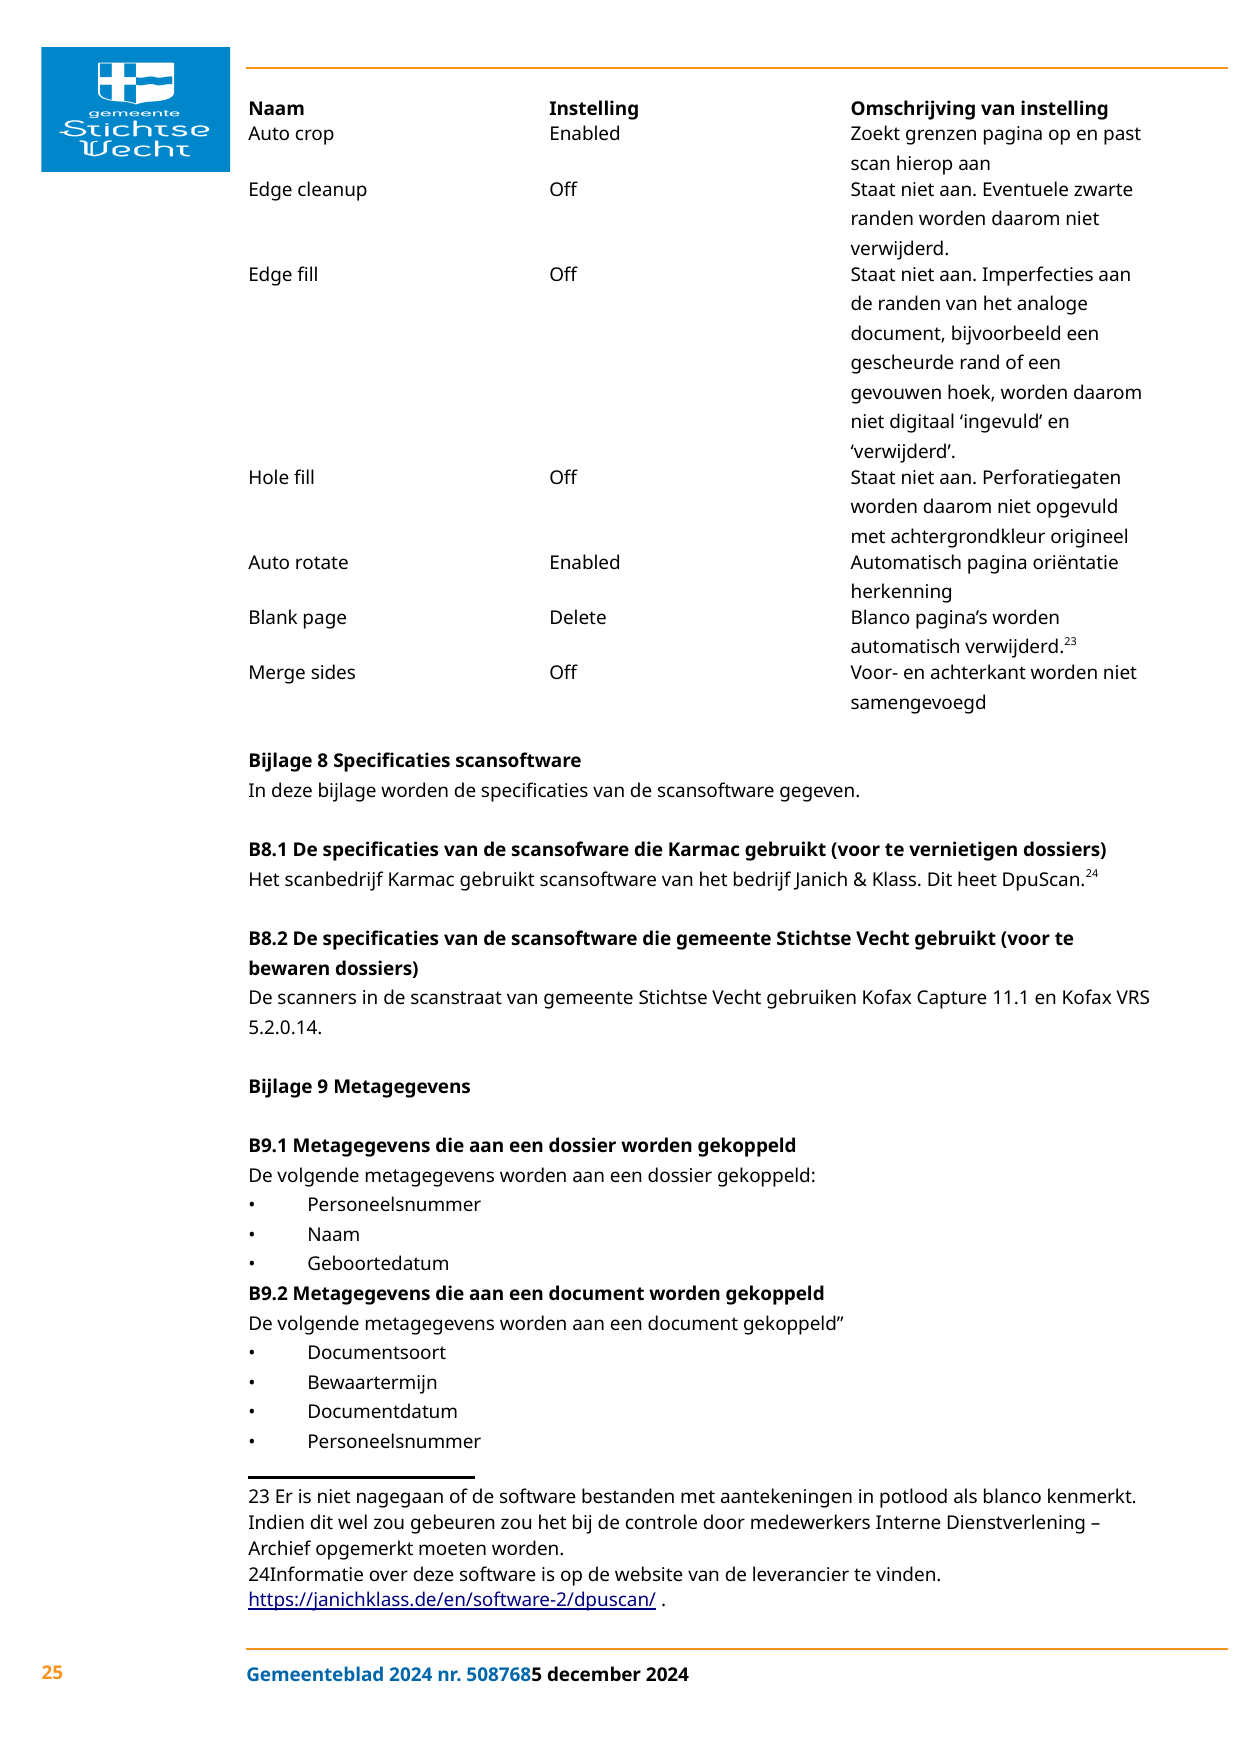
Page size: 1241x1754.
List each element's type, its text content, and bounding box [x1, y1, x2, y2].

list Personeelsnummer [248, 1428, 1152, 1454]
list Bewaartermijn [248, 1369, 1152, 1394]
list Documentsoort [248, 1339, 1152, 1365]
text Informatie over deze software is op de website van de leverancier te vinden. https://janichklass.de/en/software-2/dpuscan/ . [248, 1561, 1152, 1612]
table_cell Blank page [248, 604, 549, 659]
list Documentdatum [248, 1398, 1152, 1424]
picture [99, 63, 135, 101]
picture [137, 63, 174, 103]
text Het scanbedrijf Karmac gebruikt scansoftware van het bedrijf Janich & Klass. Dit heet DpuScan. [248, 866, 1152, 892]
table_cell Off [549, 660, 850, 715]
text De volgende metagegevens worden aan een document gekoppeld” [248, 1310, 1152, 1335]
text B8.2 De specificaties van de scansoftware die gemeente Stichtse Vecht gebruikt (voor te bewaren dossiers) [248, 925, 1152, 980]
list Geboortedatum [248, 1251, 1152, 1276]
table_cell Auto crop [248, 121, 549, 176]
table_cell Merge sides [248, 660, 549, 715]
table_cell Hole fill [248, 464, 549, 549]
text In deze bijlage worden de specificaties van de scansoftware gegeven. [248, 777, 1152, 803]
text De scanners in de scanstraat van gemeente Stichtse Vecht gebruiken Kofax Capture 11.1 en Kofax VRS 5.2.0.14. [248, 984, 1152, 1039]
table_cell Enabled [549, 549, 850, 604]
table_cell Blanco pagina’s worden automatisch verwijderd. [850, 604, 1152, 659]
table_cell Staat niet aan. Imperfecties aan de randen van het analoge document, bijvoorbeeld een gescheurde rand of een gevouwen hoek, worden daarom niet digitaal ‘ingevuld’ en ‘verwijderd’. [850, 261, 1152, 464]
table_cell Off [549, 261, 850, 464]
text Bijlage 8 Specificaties scansoftware [248, 748, 1152, 773]
table_cell Delete [549, 604, 850, 659]
table_cell Voor- en achterkant worden niet samengevoegd [850, 660, 1152, 715]
table_cell Edge cleanup [248, 176, 549, 261]
text B9.2 Metagegevens die aan een document worden gekoppeld [248, 1280, 1152, 1306]
text B9.1 Metagegevens die aan een dossier worden gekoppeld [248, 1132, 1152, 1158]
table_cell Staat niet aan. Perforatiegaten worden daarom niet opgevuld met achtergrondkleur origineel [850, 464, 1152, 549]
table_cell Off [549, 464, 850, 549]
table_cell Zoekt grenzen pagina op en past scan hierop aan [850, 121, 1152, 176]
table_header Naam [248, 95, 549, 121]
text B8.1 De specificaties van de scansofware die Karmac gebruikt (voor te vernietigen dossiers) [248, 836, 1152, 862]
text Bijlage 9 Metagegevens [248, 1073, 1152, 1099]
table_cell Automatisch pagina oriëntatie herkenning [850, 549, 1152, 604]
table_cell Auto rotate [248, 549, 549, 604]
list Personeelsnummer [248, 1191, 1152, 1217]
table_header Instelling [549, 95, 850, 121]
table_header Omschrijving van instelling [850, 95, 1152, 121]
text De volgende metagegevens worden aan een dossier gekoppeld: [248, 1162, 1152, 1187]
table_cell Edge fill [248, 261, 549, 464]
table_cell Enabled [549, 121, 850, 176]
list Naam [248, 1221, 1152, 1247]
table_cell Staat niet aan. Eventuele zwarte randen worden daarom niet verwijderd. [850, 176, 1152, 261]
table_cell Off [549, 176, 850, 261]
